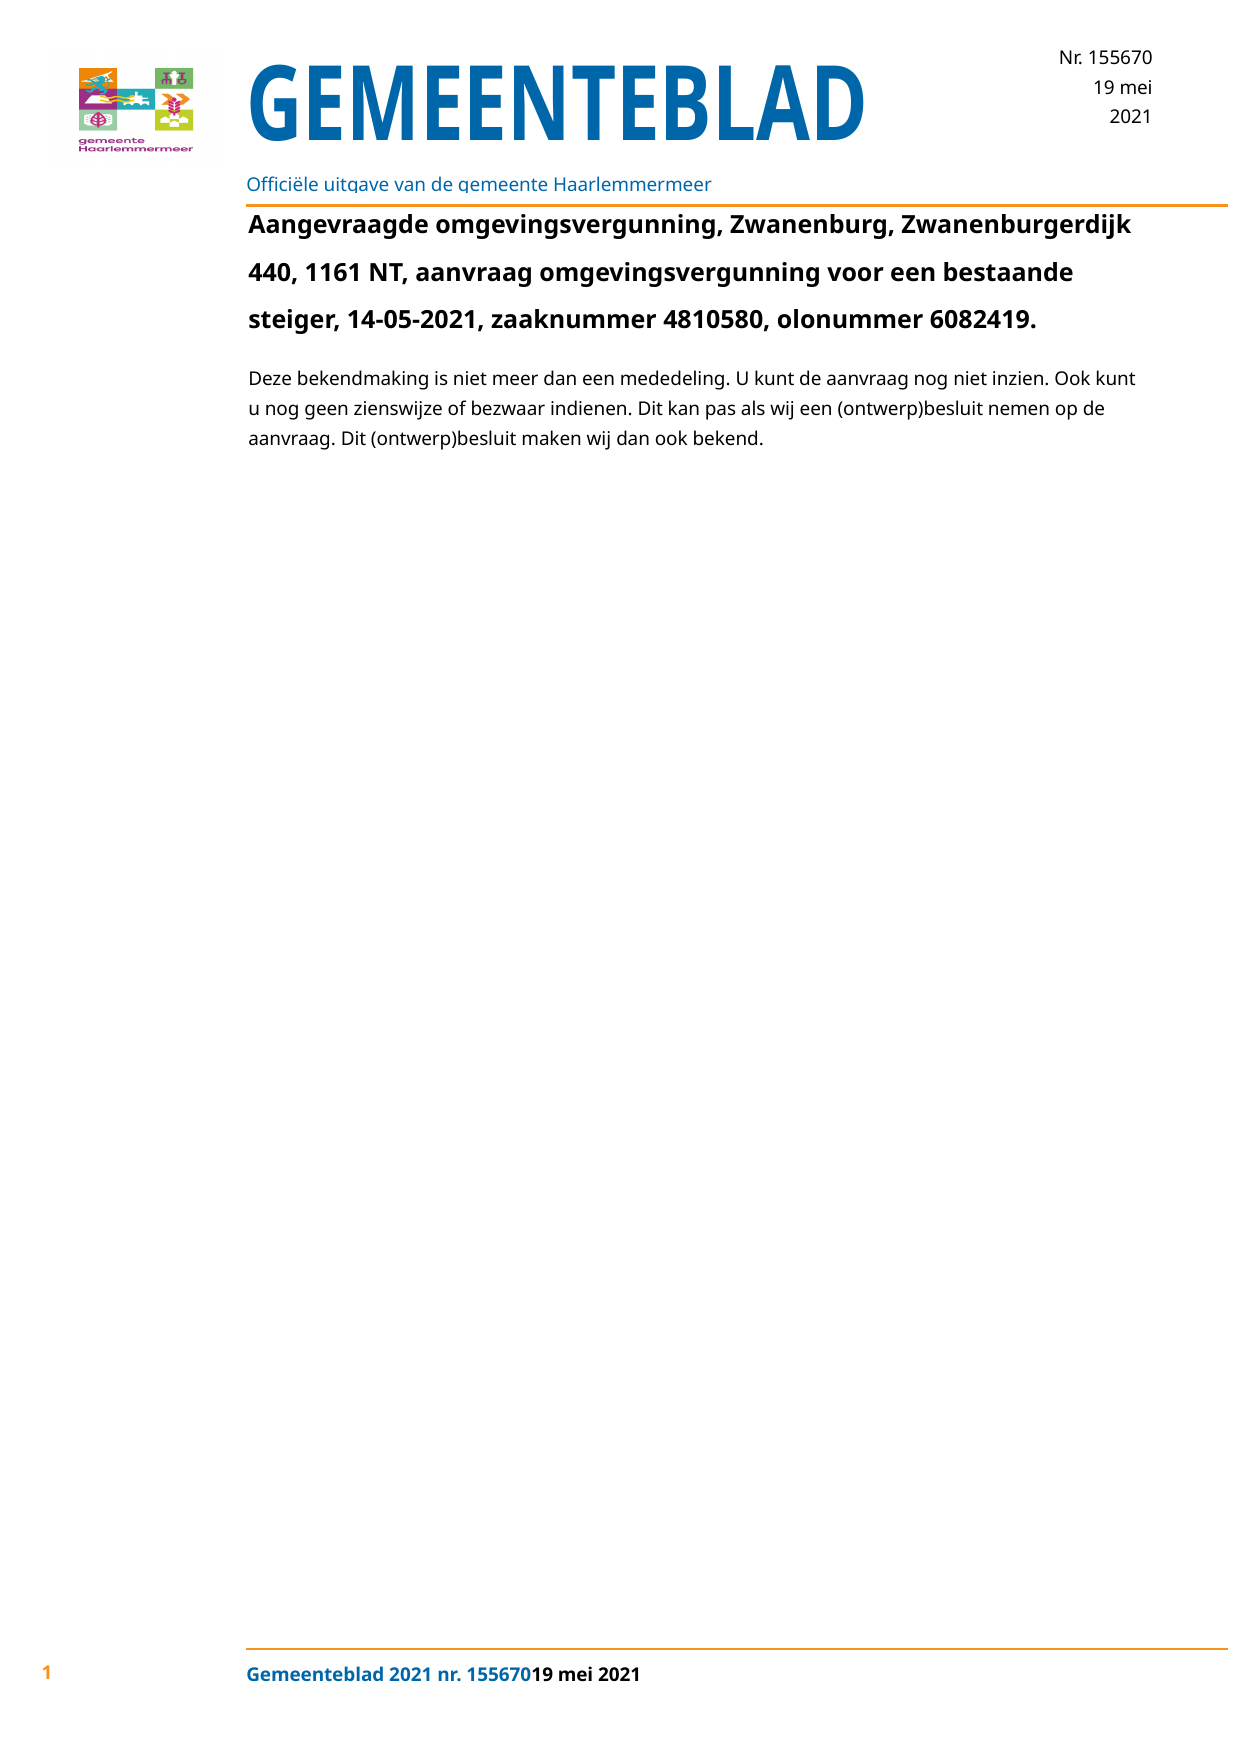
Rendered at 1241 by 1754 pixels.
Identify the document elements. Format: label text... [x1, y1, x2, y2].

text Aangevraagde omgevingsvergunning, Zwanenburg, Zwanenburgerdijk 440, 1161 NT, aanvraag omgevingsvergunning voor een bestaande steiger, 14-05-2021, zaaknummer 4810580, olonummer 6082419. [248, 207, 1152, 336]
text Deze bekendmaking is niet meer dan een mededeling. U kunt de aanvraag nog niet inzien. Ook kunt u nog geen zienswijze of bezwaar indienen. Dit kan pas als wij een (ontwerp)besluit nemen op de aanvraag. Dit (ontwerp)besluit maken wij dan ook bekend. [248, 366, 1152, 450]
picture [41, 47, 231, 172]
